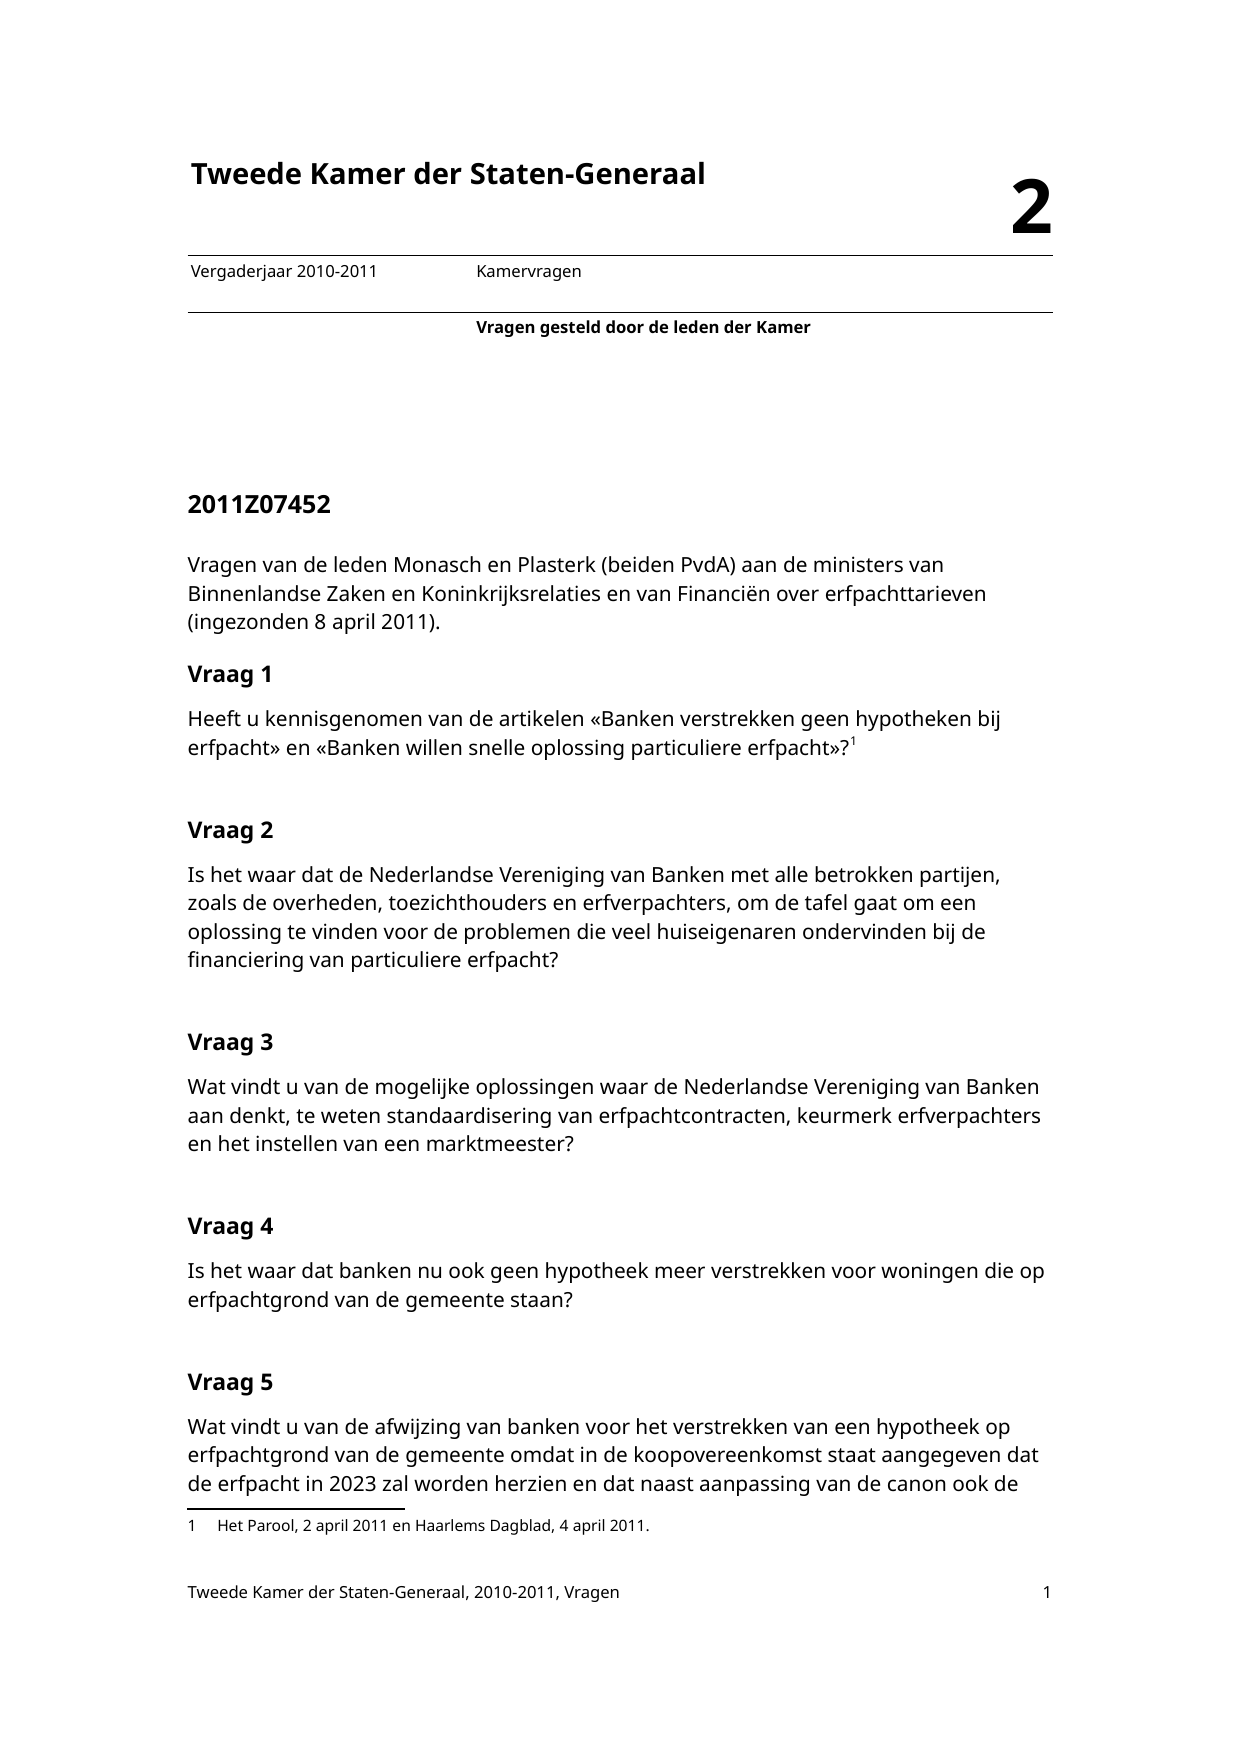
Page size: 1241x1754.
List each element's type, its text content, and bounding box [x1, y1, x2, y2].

text Is het waar dat de Nederlandse Vereniging van Banken met alle betrokken partijen, zoals de overheden, toezichthouders en erfverpachters, om de tafel gaat om een oplossing te vinden voor de problemen die veel huiseigenaren ondervinden bij de financiering van particuliere erfpacht? [187, 860, 1053, 974]
subtitle Vraag 4 [187, 1210, 1053, 1242]
subtitle Vraag 3 [187, 1026, 1053, 1057]
subtitle Vraag 5 [187, 1366, 1053, 1397]
subtitle Vraag 1 [187, 658, 1053, 689]
text Is het waar dat banken nu ook geen hypotheek meer verstrekken voor woningen die op erfpachtgrond van de gemeente staan? [187, 1257, 1053, 1313]
table_cell Vergaderjaar 2010-2011 [188, 256, 473, 312]
text Vragen van de leden Monasch en Plasterk (beiden PvdA) aan de ministers van Binnenlandse Zaken en Koninkrijksrelaties en van Financiën over erfpachttarieven (ingezonden 8 april 2011). [187, 550, 1053, 636]
text Wat vindt u van de afwijzing van banken voor het verstrekken van een hypotheek op erfpachtgrond van de gemeente omdat in de koopovereenkomst staat aangegeven dat de erfpacht in 2023 zal worden herzien en dat naast aanpassing van de canon ook de [187, 1412, 1053, 1497]
subtitle Vraag 2 [187, 814, 1053, 845]
text Wat vindt u van de mogelijke oplossingen waar de Nederlandse Vereniging van Banken aan denkt, te weten standaardisering van erfpachtcontracten, keurmerk erfverpachters en het instellen van een marktmeester? [187, 1072, 1053, 1158]
table_cell Kamervragen [473, 256, 1053, 312]
table_cell [188, 313, 473, 339]
text 2011Z07452 [187, 487, 1053, 521]
text Heeft u kennisgenomen van de artikelen «Banken verstrekken geen hypotheken bij erfpacht» en «Banken willen snelle oplossing particuliere erfpacht»? [187, 704, 1053, 761]
table_header Tweede Kamer der Staten-Generaal [188, 150, 879, 255]
table_cell Vragen gesteld door de leden der Kamer [473, 313, 1053, 339]
text Het Parool, 2 april 2011 en Haarlems Dagblad, 4 april 2011. [187, 1508, 1053, 1536]
table_header 2 [880, 150, 1053, 255]
